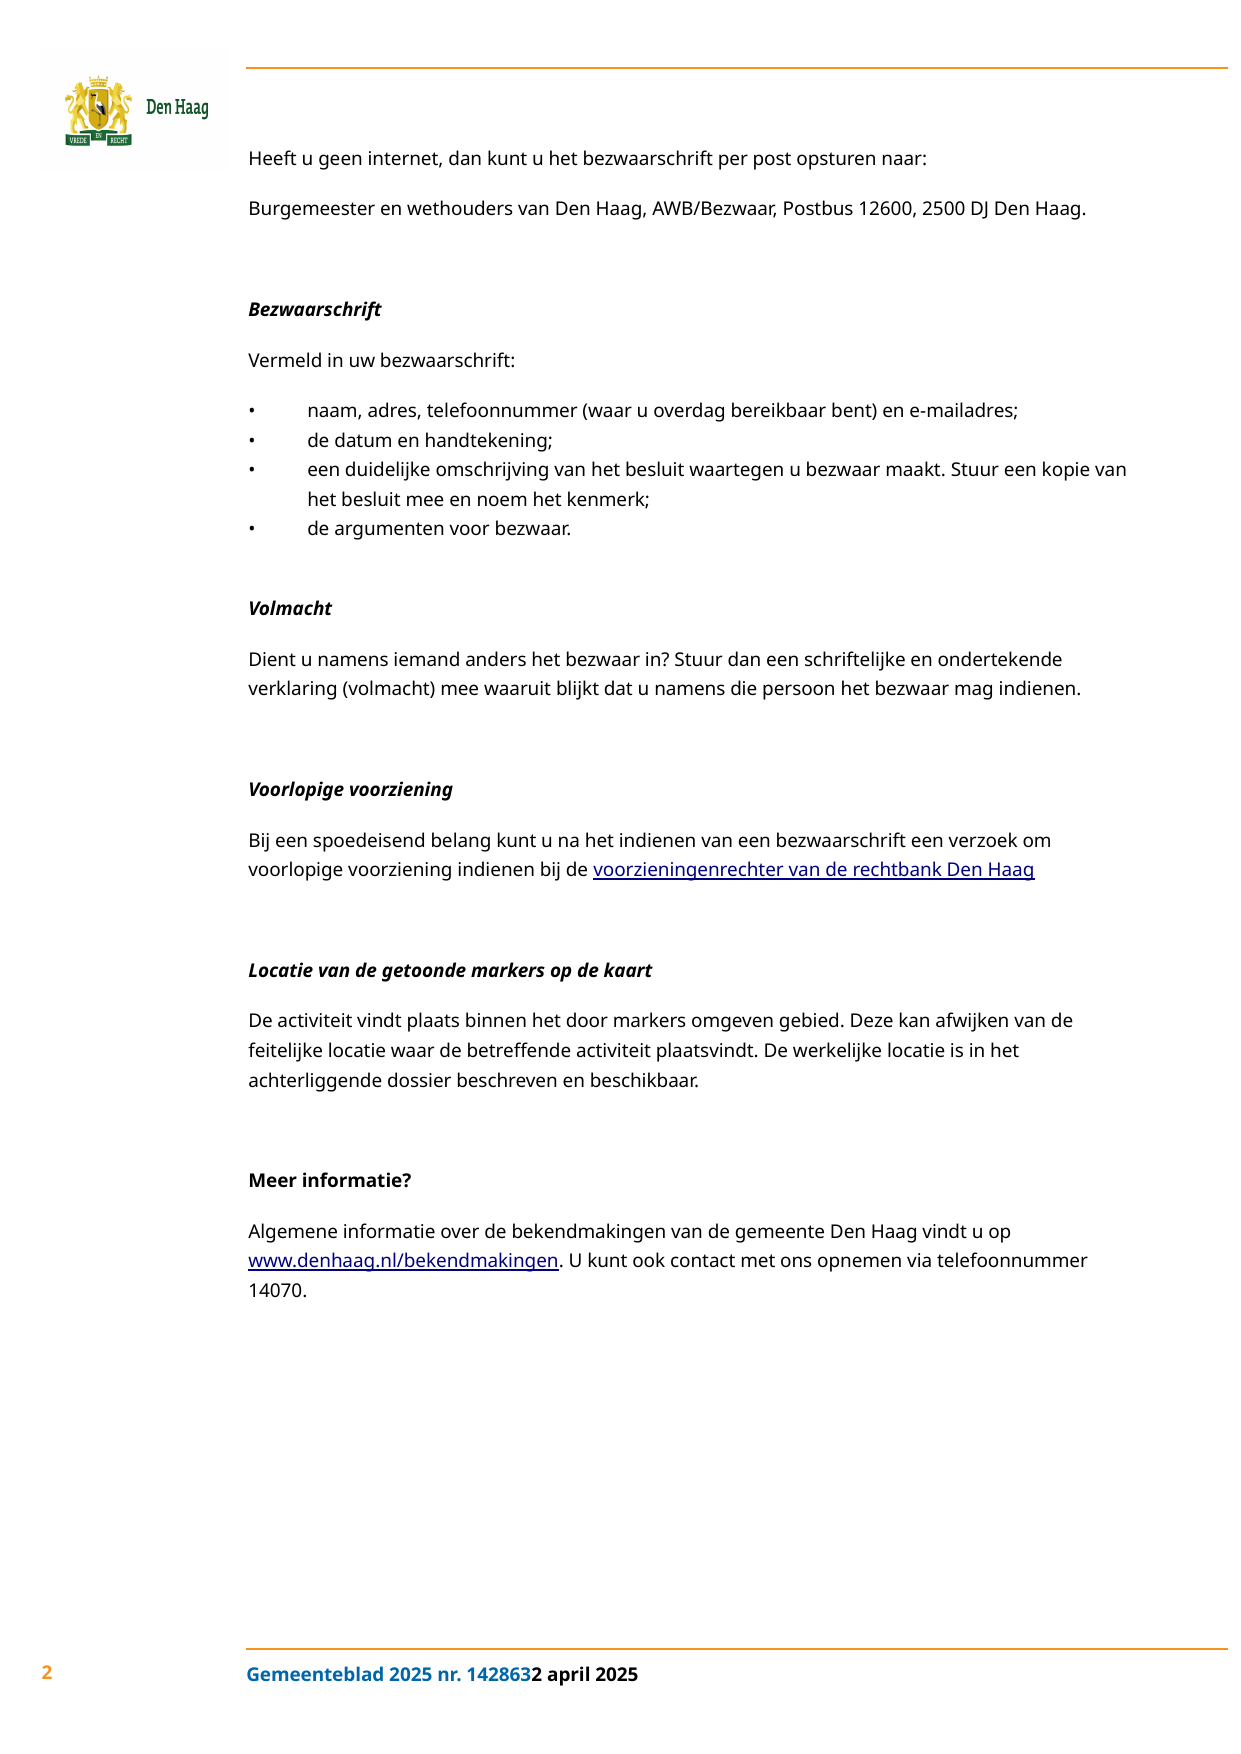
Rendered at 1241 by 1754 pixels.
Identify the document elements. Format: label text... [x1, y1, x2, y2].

list een duidelijke omschrijving van het besluit waartegen u bezwaar maakt. Stuur een kopie van het besluit mee en noem het kenmerk; [248, 456, 1152, 512]
text Bij een spoedeisend belang kunt u na het indienen van een bezwaarschrift een verzoek om voorlopige voorziening indienen bij de voorzieningenrechter van de rechtbank Den Haag [248, 827, 1152, 882]
text Voorlopige voorziening [248, 776, 1152, 802]
text Burgemeester en wethouders van Den Haag, AWB/Bezwaar, Postbus 12600, 2500 DJ Den Haag. [248, 196, 1152, 221]
list naam, adres, telefoonnummer (waar u overdag bereikbaar bent) en e-mailadres; [248, 397, 1152, 423]
text Meer informatie? [248, 1168, 1152, 1193]
picture [41, 47, 231, 172]
text Bezwaarschrift [248, 296, 1152, 322]
text Locatie van de getoonde markers op de kaart [248, 957, 1152, 983]
list de datum en handtekening; [248, 427, 1152, 453]
text Algemene informatie over de bekendmakingen van de gemeente Den Haag vindt u op www.denhaag.nl/bekendmakingen. U kunt ook contact met ons opnemen via telefoonnummer 14070. [248, 1218, 1152, 1303]
text Vermeld in uw bezwaarschrift: [248, 347, 1152, 373]
text Volmacht [248, 596, 1152, 621]
text Heeft u geen internet, dan kunt u het bezwaarschrift per post opsturen naar: [248, 145, 1152, 171]
text Dient u namens iemand anders het bezwaar in? Stuur dan een schriftelijke en ondertekende verklaring (volmacht) mee waaruit blijkt dat u namens die persoon het bezwaar mag indienen. [248, 646, 1152, 701]
text De activiteit vindt plaats binnen het door markers omgeven gebied. Deze kan afwijken van de feitelijke locatie waar de betreffende activiteit plaatsvindt. De werkelijke locatie is in het achterliggende dossier beschreven en beschikbaar. [248, 1008, 1152, 1093]
list de argumenten voor bezwaar. [248, 516, 1152, 541]
